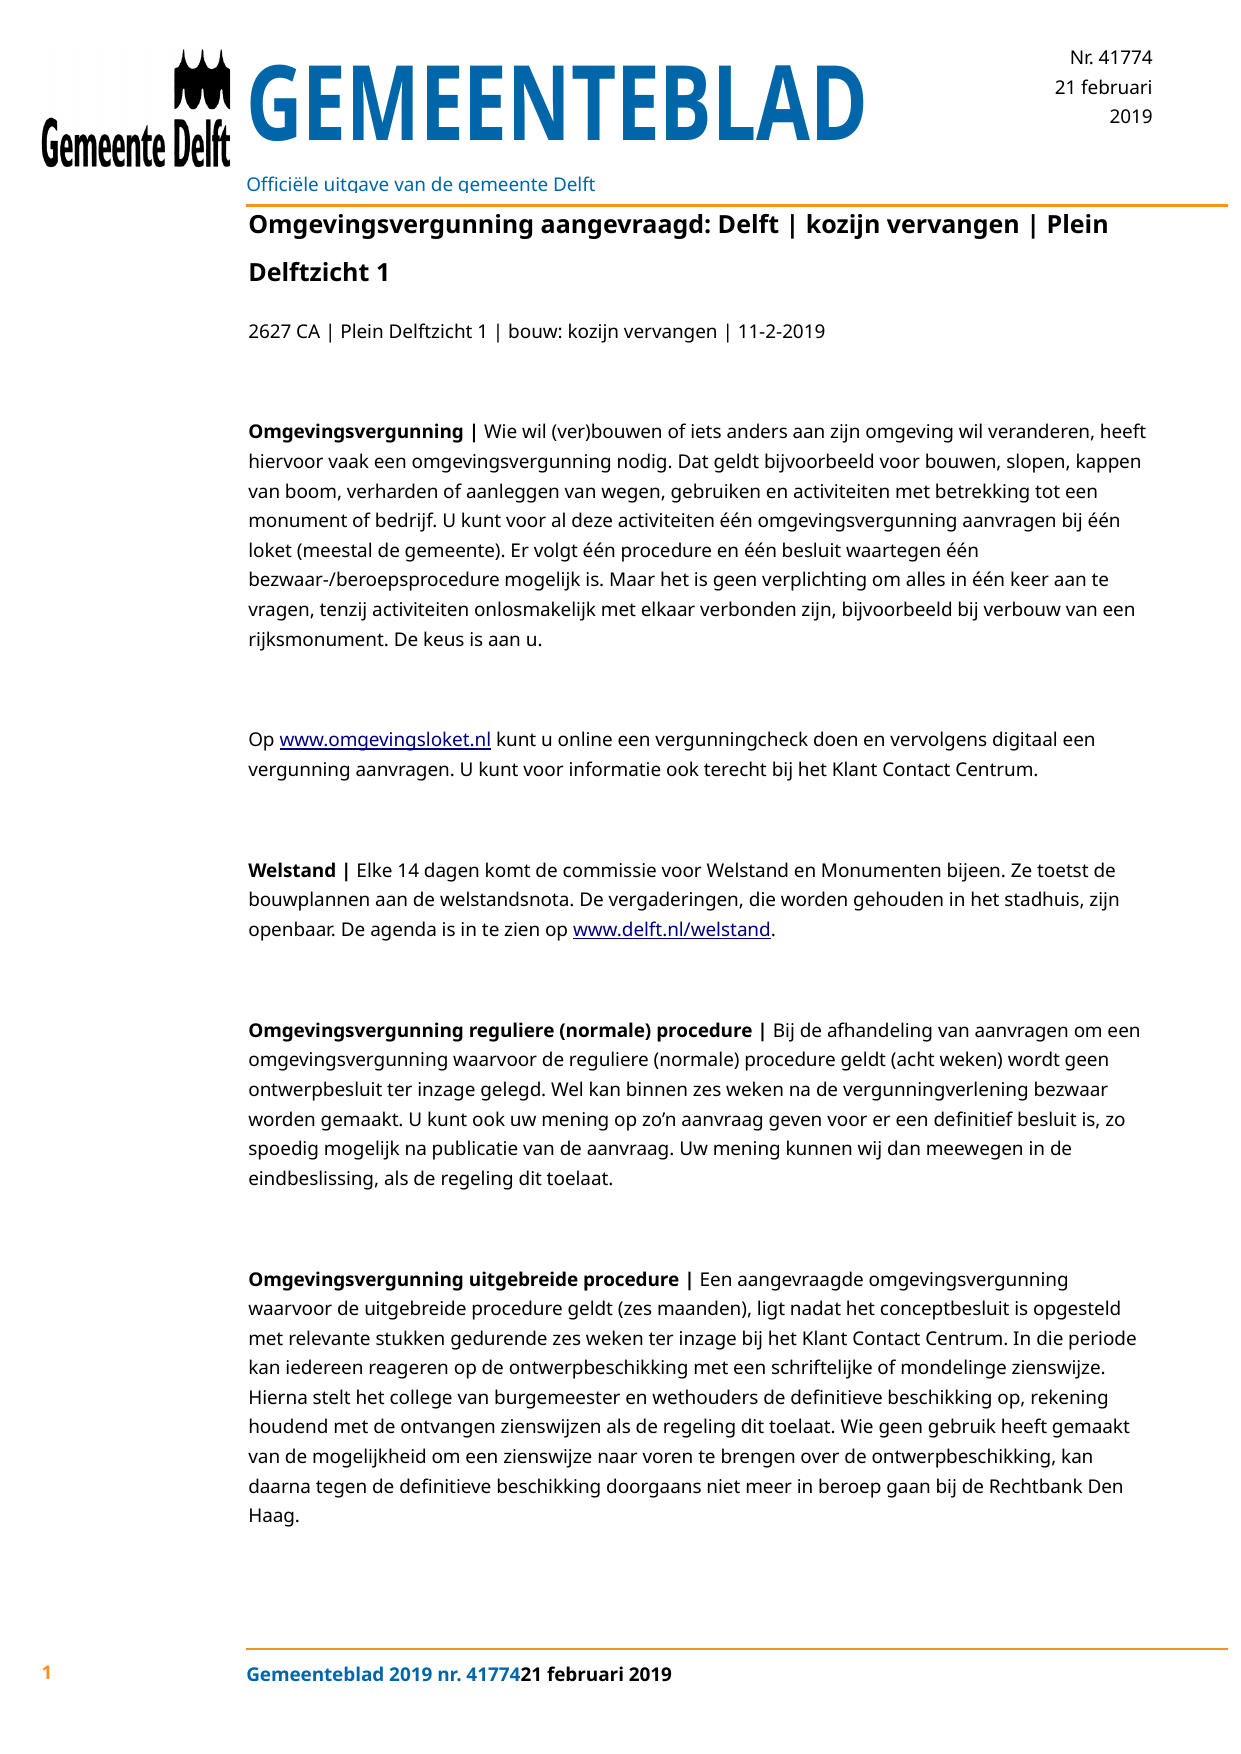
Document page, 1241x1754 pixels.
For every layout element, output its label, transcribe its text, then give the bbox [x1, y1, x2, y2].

text Omgevingsvergunning aangevraagd: Delft | kozijn vervangen | Plein Delftzicht 1 [248, 207, 1152, 288]
text 2627 CA | Plein Delftzicht 1 | bouw: kozijn vervangen | 11-2-2019 [248, 318, 1152, 344]
text Welstand | Elke 14 dagen komt de commissie voor Welstand en Monumenten bijeen. Ze toetst de bouwplannen aan de welstandsnota. De vergaderingen, die worden gehouden in het stadhuis, zijn openbaar. De agenda is in te zien op www.delft.nl/welstand. [248, 857, 1152, 942]
text Omgevingsvergunning reguliere (normale) procedure | Bij de afhandeling van aanvragen om een omgevingsvergunning waarvoor de reguliere (normale) procedure geldt (acht weken) wordt geen ontwerpbesluit ter inzage gelegd. Wel kan binnen zes weken na de vergunningverlening bezwaar worden gemaakt. U kunt ook uw mening op zo’n aanvraag geven voor er een definitief besluit is, zo spoedig mogelijk na publicatie van de aanvraag. Uw mening kunnen wij dan meewegen in de eindbeslissing, als de regeling dit toelaat. [248, 1017, 1152, 1191]
picture [41, 47, 231, 172]
text Op www.omgevingsloket.nl kunt u online een vergunningcheck doen en vervolgens digitaal een vergunning aanvragen. U kunt voor informatie ook terecht bij het Klant Contact Centrum. [248, 727, 1152, 782]
text Omgevingsvergunning uitgebreide procedure | Een aangevraagde omgevingsvergunning waarvoor de uitgebreide procedure geldt (zes maanden), ligt nadat het conceptbesluit is opgesteld met relevante stukken gedurende zes weken ter inzage bij het Klant Contact Centrum. In die periode kan iedereen reageren op de ontwerpbeschikking met een schriftelijke of mondelinge zienswijze. Hierna stelt het college van burgemeester en wethouders de definitieve beschikking op, rekening houdend met de ontvangen zienswijzen als de regeling dit toelaat. Wie geen gebruik heeft gemaakt van de mogelijkheid om een zienswijze naar voren te brengen over de ontwerpbeschikking, kan daarna tegen de definitieve beschikking doorgaans niet meer in beroep gaan bij de Rechtbank Den Haag. [248, 1266, 1152, 1528]
text Omgevingsvergunning | Wie wil (ver)bouwen of iets anders aan zijn omgeving wil veranderen, heeft hiervoor vaak een omgevingsvergunning nodig. Dat geldt bijvoorbeeld voor bouwen, slopen, kappen van boom, verharden of aanleggen van wegen, gebruiken en activiteiten met betrekking tot een monument of bedrijf. U kunt voor al deze activiteiten één omgevingsvergunning aanvragen bij één loket (meestal de gemeente). Er volgt één procedure en één besluit waartegen één bezwaar-/beroepsprocedure mogelijk is. Maar het is geen verplichting om alles in één keer aan te vragen, tenzij activiteiten onlosmakelijk met elkaar verbonden zijn, bijvoorbeeld bij verbouw van een rijksmonument. De keus is aan u. [248, 419, 1152, 652]
